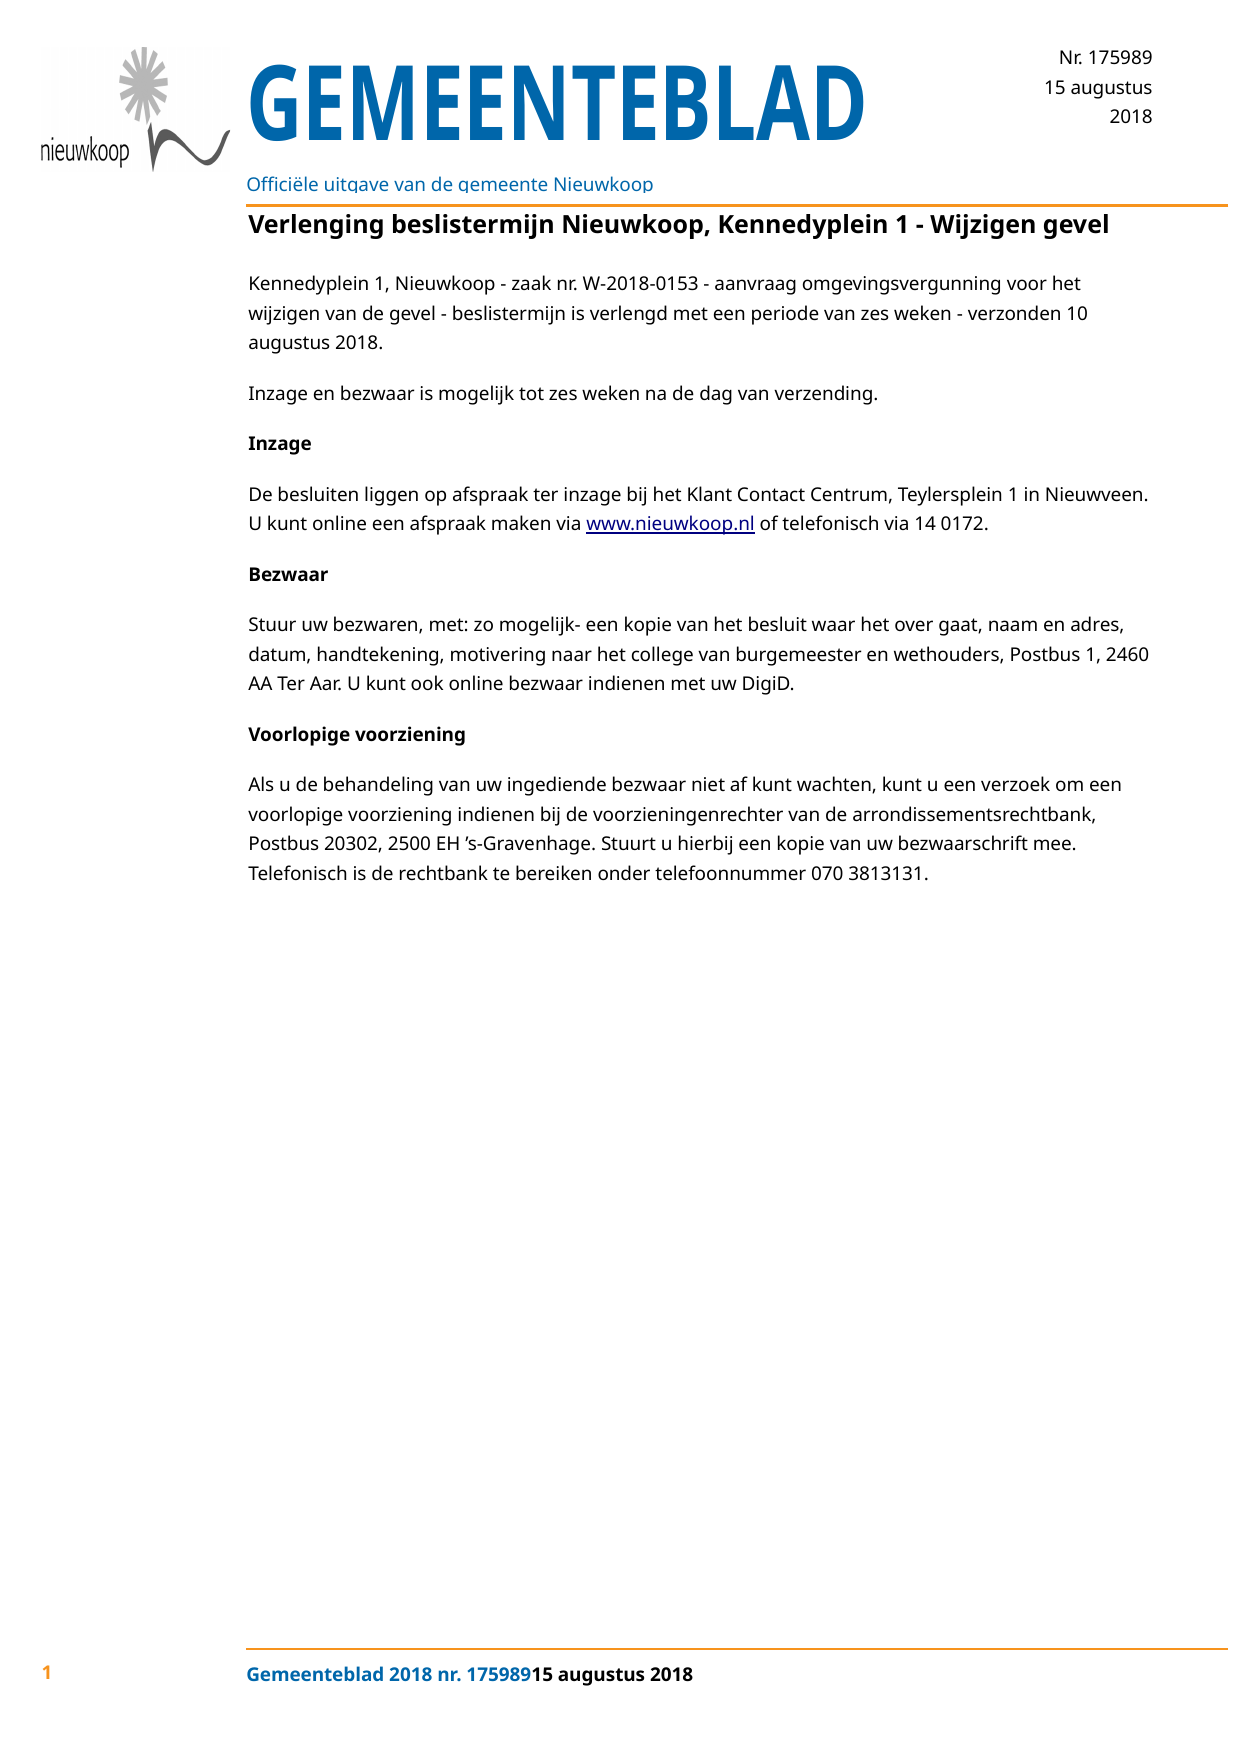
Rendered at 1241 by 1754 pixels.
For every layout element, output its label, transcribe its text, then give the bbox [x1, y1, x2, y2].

text Inzage en bezwaar is mogelijk tot zes weken na de dag van verzending. [248, 380, 1152, 406]
text Verlenging beslistermijn Nieuwkoop, Kennedyplein 1 - Wijzigen gevel [248, 207, 1152, 241]
text De besluiten liggen op afspraak ter inzage bij het Klant Contact Centrum, Teylersplein 1 in Nieuwveen. U kunt online een afspraak maken via www.nieuwkoop.nl of telefonisch via 14 0172. [248, 481, 1152, 536]
picture [41, 47, 231, 172]
text Voorlopige voorziening [248, 721, 1152, 746]
text Stuur uw bezwaren, met: zo mogelijk- een kopie van het besluit waar het over gaat, naam en adres, datum, handtekening, motivering naar het college van burgemeester en wethouders, Postbus 1, 2460 AA Ter Aar. U kunt ook online bezwaar indienen met uw DigiD. [248, 611, 1152, 696]
text Inzage [248, 430, 1152, 456]
text Bezwaar [248, 561, 1152, 586]
text Als u de behandeling van uw ingediende bezwaar niet af kunt wachten, kunt u een verzoek om een voorlopige voorziening indienen bij de voorzieningenrechter van de arrondissementsrechtbank, Postbus 20302, 2500 EH ’s-Gravenhage. Stuurt u hierbij een kopie van uw bezwaarschrift mee. Telefonisch is de rechtbank te bereiken onder telefoonnummer 070 3813131. [248, 771, 1152, 886]
text Kennedyplein 1, Nieuwkoop - zaak nr. W-2018-0153 - aanvraag omgevingsvergunning voor het wijzigen van de gevel - beslistermijn is verlengd met een periode van zes weken - verzonden 10 augustus 2018. [248, 270, 1152, 355]
